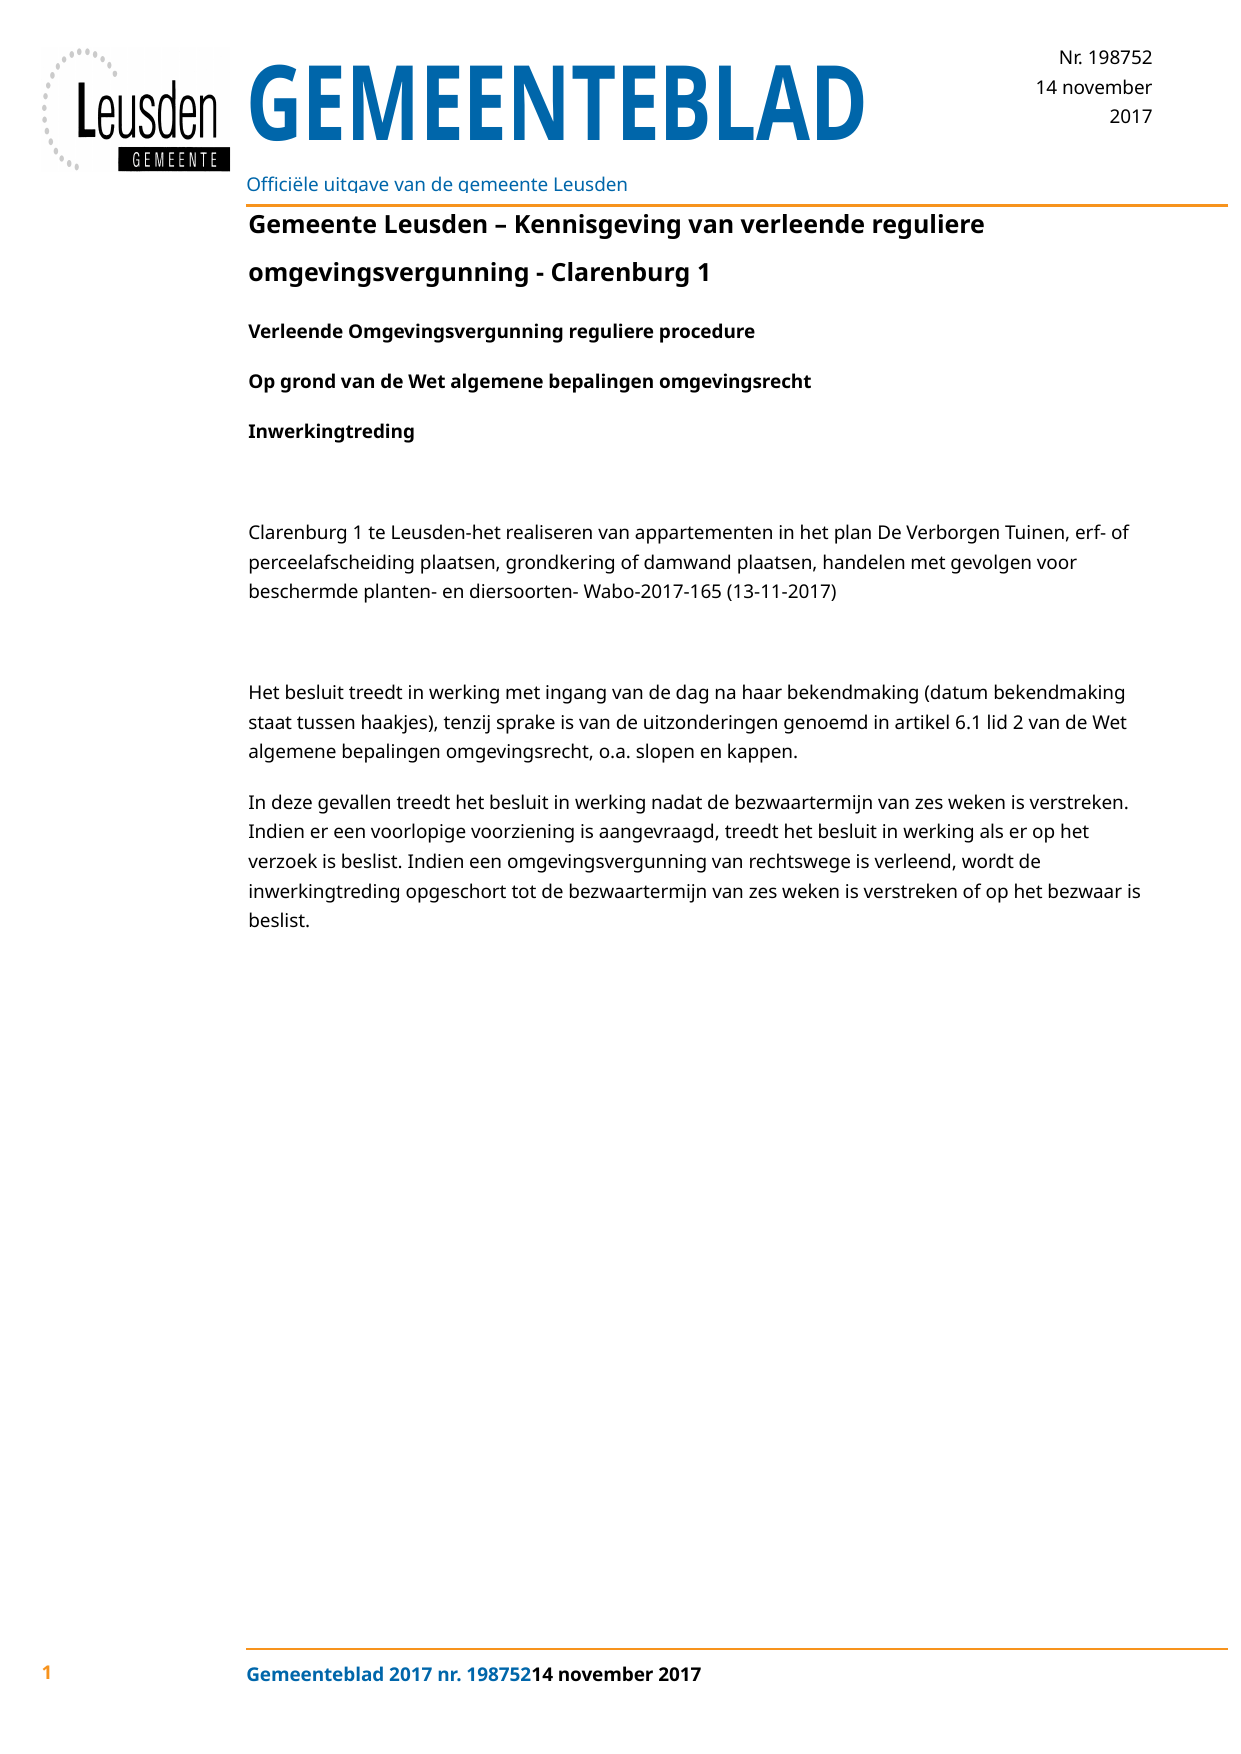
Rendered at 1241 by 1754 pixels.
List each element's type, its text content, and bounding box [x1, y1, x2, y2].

text Het besluit treedt in werking met ingang van de dag na haar bekendmaking (datum bekendmaking staat tussen haakjes), tenzij sprake is van de uitzonderingen genoemd in artikel 6.1 lid 2 van de Wet algemene bepalingen omgevingsrecht, o.a. slopen en kappen. [248, 679, 1152, 764]
text Gemeente Leusden – Kennisgeving van verleende reguliere omgevingsvergunning - Clarenburg 1 [248, 207, 1152, 288]
text Clarenburg 1 te Leusden-het realiseren van appartementen in het plan De Verborgen Tuinen, erf- of perceelafscheiding plaatsen, grondkering of damwand plaatsen, handelen met gevolgen voor beschermde planten- en diersoorten- Wabo-2017-165 (13-11-2017) [248, 519, 1152, 604]
text Verleende Omgevingsvergunning reguliere procedure [248, 318, 1152, 344]
text In deze gevallen treedt het besluit in werking nadat de bezwaartermijn van zes weken is verstreken. Indien er een voorlopige voorziening is aangevraagd, treedt het besluit in werking als er op het verzoek is beslist. Indien een omgevingsvergunning van rechtswege is verleend, wordt de inwerkingtreding opgeschort tot de bezwaartermijn van zes weken is verstreken of op het bezwaar is beslist. [248, 789, 1152, 933]
picture [41, 47, 231, 172]
text Op grond van de Wet algemene bepalingen omgevingsrecht [248, 368, 1152, 394]
text Inwerkingtreding [248, 419, 1152, 444]
